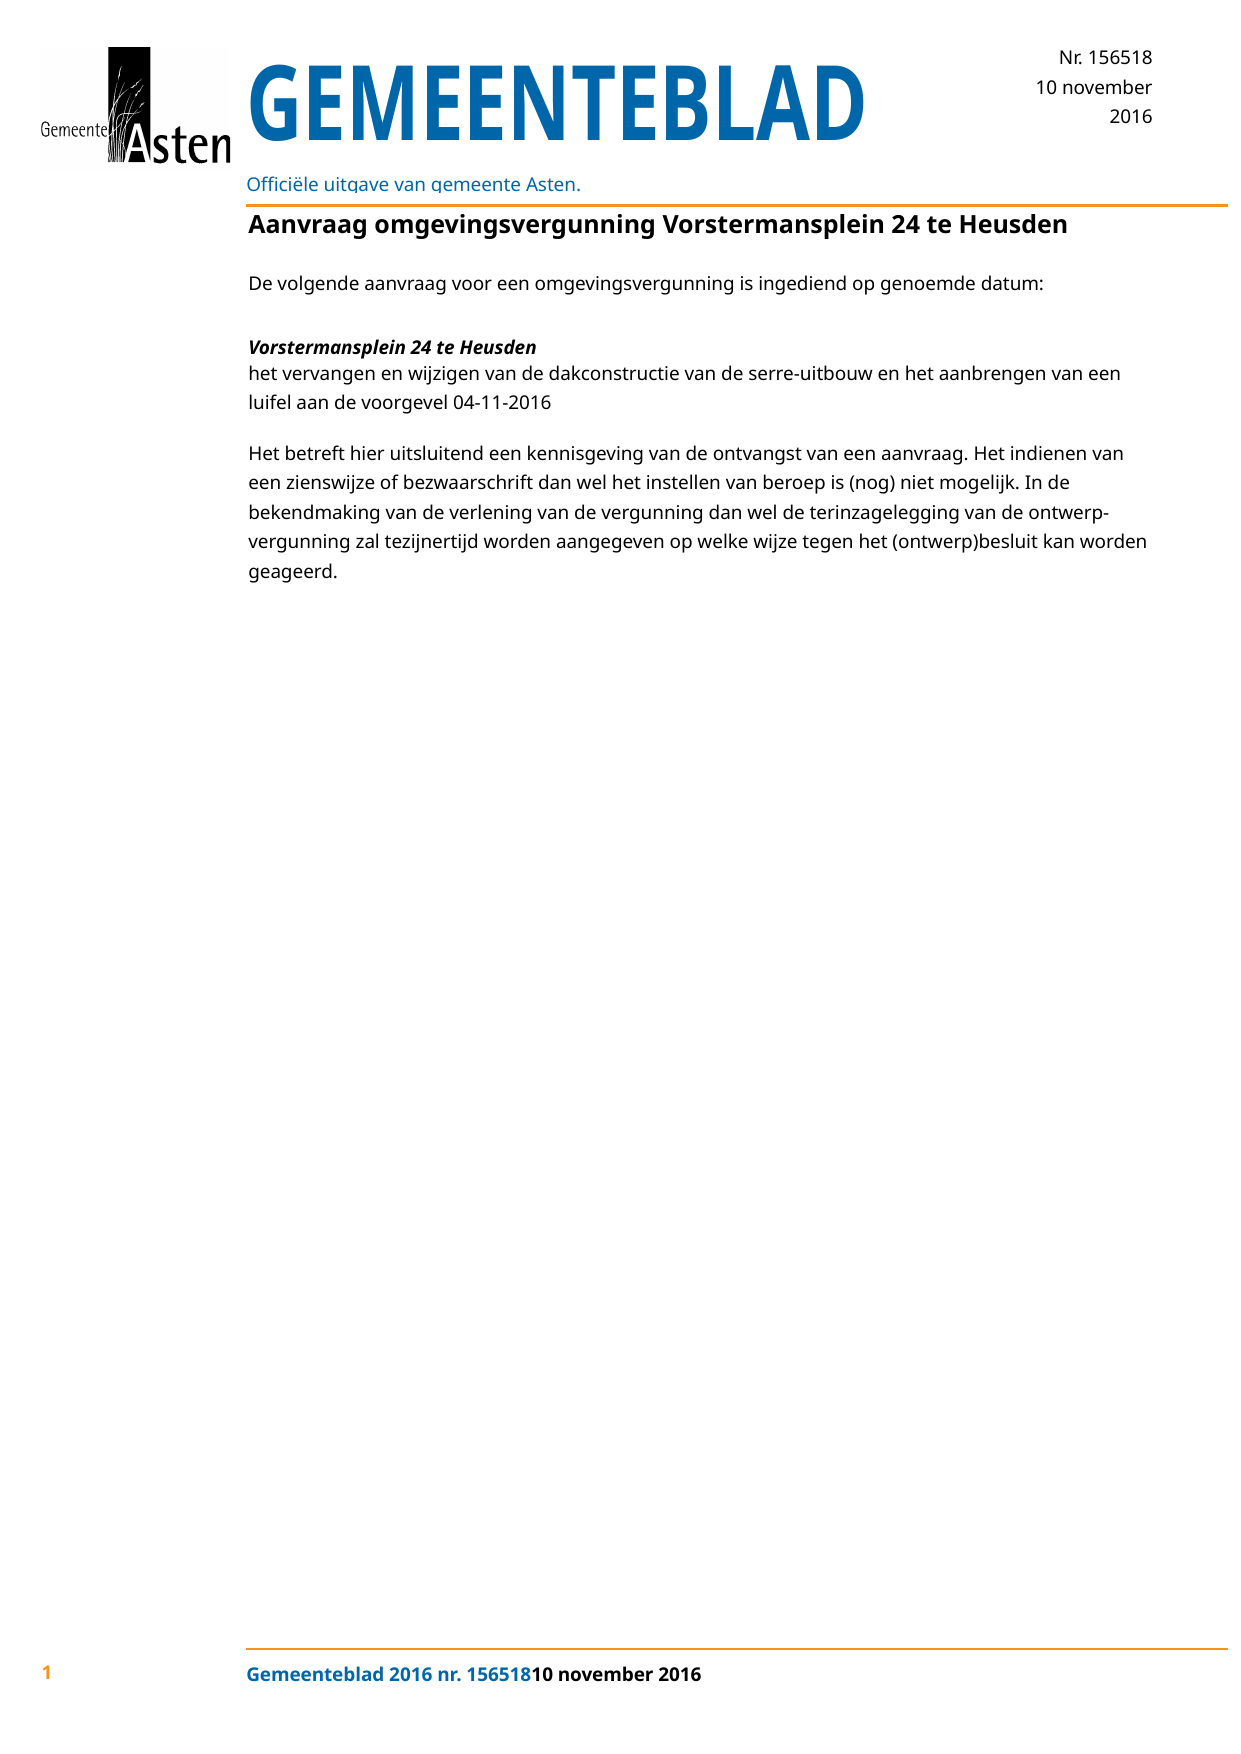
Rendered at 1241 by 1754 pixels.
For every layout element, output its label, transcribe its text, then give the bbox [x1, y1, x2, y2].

text De volgende aanvraag voor een omgevingsvergunning is ingediend op genoemde datum: [248, 270, 1152, 296]
text het vervangen en wijzigen van de dakconstructie van de serre-uitbouw en het aanbrengen van een luifel aan de voorgevel 04-11-2016 [248, 360, 1152, 415]
text Aanvraag omgevingsvergunning Vorstermansplein 24 te Heusden [248, 207, 1152, 241]
text Het betreft hier uitsluitend een kennisgeving van de ontvangst van een aanvraag. Het indienen van een zienswijze of bezwaarschrift dan wel het instellen van beroep is (nog) niet mogelijk. In de bekendmaking van de verlening van de vergunning dan wel de terinzagelegging van de ontwerp-vergunning zal tezijnertijd worden aangegeven op welke wijze tegen het (ontwerp)besluit kan worden geageerd. [248, 440, 1152, 584]
picture [41, 47, 231, 172]
text Vorstermansplein 24 te Heusden [248, 334, 1152, 360]
